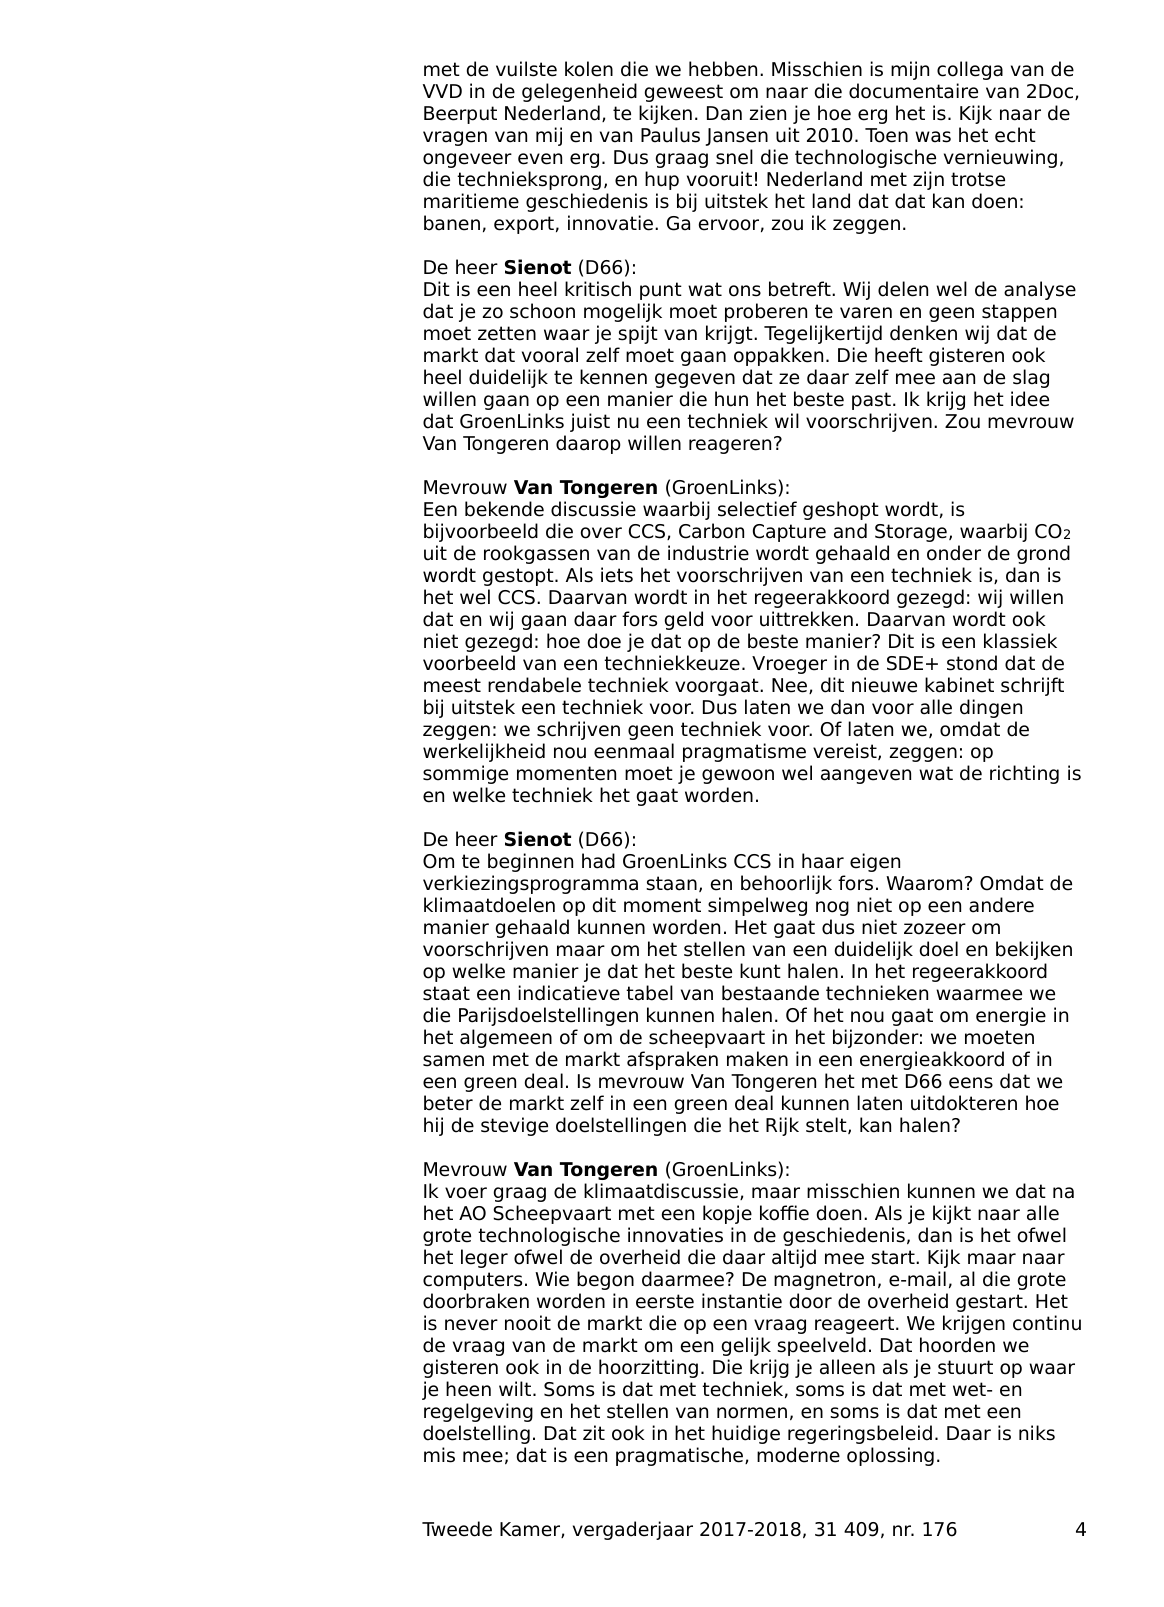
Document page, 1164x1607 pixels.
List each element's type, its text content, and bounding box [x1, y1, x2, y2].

text met de vuilste kolen die we hebben. Misschien is mijn collega van de VVD in de gelegenheid geweest om naar die documentaire van 2Doc, Beerput Nederland, te kijken. Dan zien je hoe erg het is. Kijk naar de vragen van mij en van Paulus Jansen uit 2010. Toen was het echt ongeveer even erg. Dus graag snel die technologische vernieuwing, die technieksprong, en hup vooruit! Nederland met zijn trotse maritieme geschiedenis is bij uitstek het land dat dat kan doen: banen, export, innovatie. Ga ervoor, zou ik zeggen. [422, 59, 1087, 235]
text Ik voer graag de klimaatdiscussie, maar misschien kunnen we dat na het AO Scheepvaart met een kopje koffie doen. Als je kijkt naar alle grote technologische innovaties in de geschiedenis, dan is het ofwel het leger ofwel de overheid die daar altijd mee start. Kijk maar naar computers. Wie begon daarmee? De magnetron, e-mail, al die grote doorbraken worden in eerste instantie door de overheid gestart. Het is never nooit de markt die op een vraag reageert. We krijgen continu de vraag van de markt om een gelijk speelveld. Dat hoorden we gisteren ook in de hoorzitting. Die krijg je alleen als je stuurt op waar je heen wilt. Soms is dat met techniek, soms is dat met wet- en regelgeving en het stellen van normen, en soms is dat met een doelstelling. Dat zit ook in het huidige regeringsbeleid. Daar is niks mis mee; dat is een pragmatische, moderne oplossing. [422, 1181, 1087, 1467]
text Mevrouw Van Tongeren (GroenLinks): [422, 1159, 1087, 1181]
text Dit is een heel kritisch punt wat ons betreft. Wij delen wel de analyse dat je zo schoon mogelijk moet proberen te varen en geen stappen moet zetten waar je spijt van krijgt. Tegelijkertijd denken wij dat de markt dat vooral zelf moet gaan oppakken. Die heeft gisteren ook heel duidelijk te kennen gegeven dat ze daar zelf mee aan de slag willen gaan op een manier die hun het beste past. Ik krijg het idee dat GroenLinks juist nu een techniek wil voorschrijven. Zou mevrouw Van Tongeren daarop willen reageren? [422, 279, 1087, 455]
text De heer Sienot (D66): [422, 829, 1087, 851]
text Om te beginnen had GroenLinks CCS in haar eigen verkiezingsprogramma staan, en behoorlijk fors. Waarom? Omdat de klimaatdoelen op dit moment simpelweg nog niet op een andere manier gehaald kunnen worden. Het gaat dus niet zozeer om voorschrijven maar om het stellen van een duidelijk doel en bekijken op welke manier je dat het beste kunt halen. In het regeerakkoord staat een indicatieve tabel van bestaande technieken waarmee we die Parijsdoelstellingen kunnen halen. Of het nou gaat om energie in het algemeen of om de scheepvaart in het bijzonder: we moeten samen met de markt afspraken maken in een energieakkoord of in een green deal. Is mevrouw Van Tongeren het met D66 eens dat we beter de markt zelf in een green deal kunnen laten uitdokteren hoe hij de stevige doelstellingen die het Rijk stelt, kan halen? [422, 851, 1087, 1137]
text Een bekende discussie waarbij selectief geshopt wordt, is bijvoorbeeld die over CCS, Carbon Capture and Storage, waarbij CO2 uit de rookgassen van de industrie wordt gehaald en onder de grond wordt gestopt. Als iets het voorschrijven van een techniek is, dan is het wel CCS. Daarvan wordt in het regeerakkoord gezegd: wij willen dat en wij gaan daar fors geld voor uittrekken. Daarvan wordt ook niet gezegd: hoe doe je dat op de beste manier? Dit is een klassiek voorbeeld van een techniekkeuze. Vroeger in de SDE+ stond dat de meest rendabele techniek voorgaat. Nee, dit nieuwe kabinet schrijft bij uitstek een techniek voor. Dus laten we dan voor alle dingen zeggen: we schrijven geen techniek voor. Of laten we, omdat de werkelijkheid nou eenmaal pragmatisme vereist, zeggen: op sommige momenten moet je gewoon wel aangeven wat de richting is en welke techniek het gaat worden. [422, 499, 1087, 807]
text Mevrouw Van Tongeren (GroenLinks): [422, 477, 1087, 499]
text De heer Sienot (D66): [422, 257, 1087, 279]
